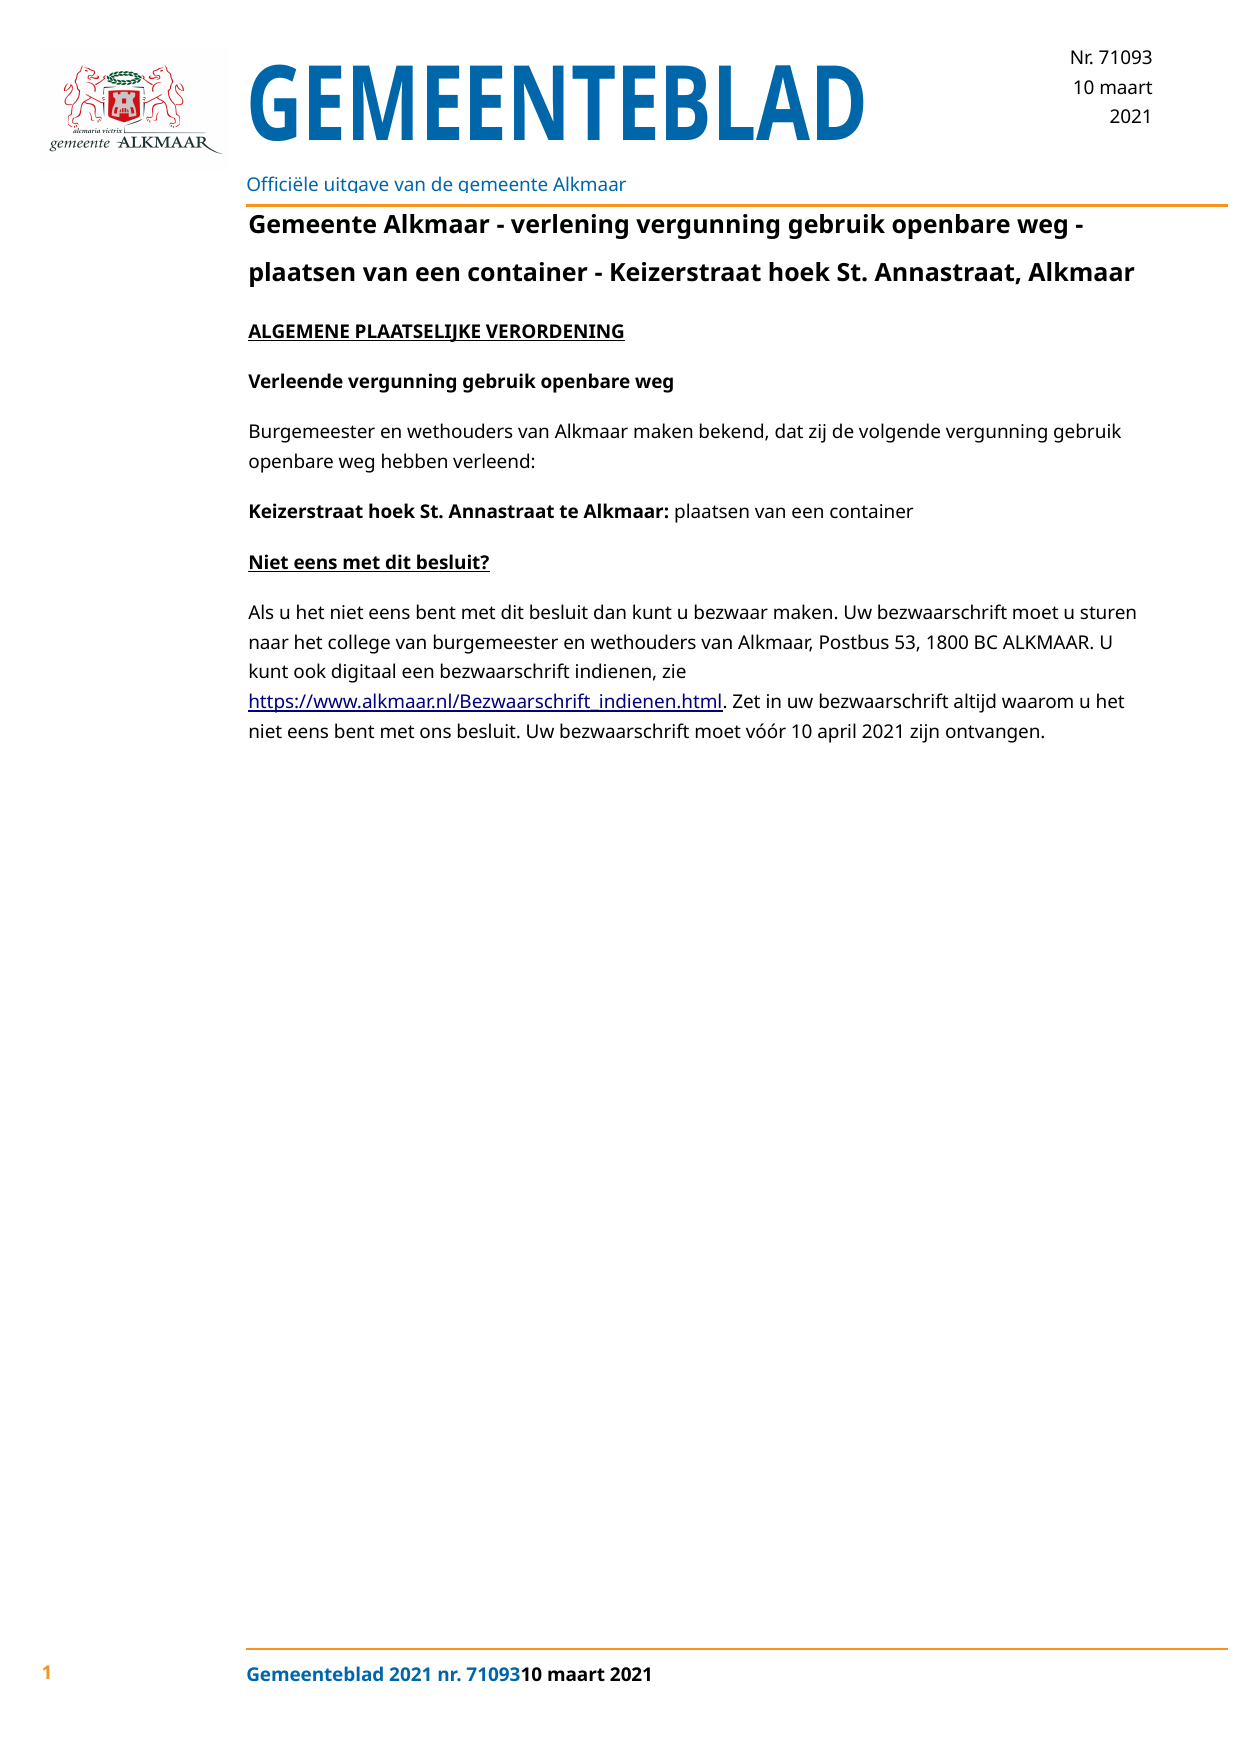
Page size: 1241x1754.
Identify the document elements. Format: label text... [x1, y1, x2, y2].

text Niet eens met dit besluit? [248, 549, 1152, 575]
text Keizerstraat hoek St. Annastraat te Alkmaar: plaatsen van een container [248, 499, 1152, 524]
text Als u het niet eens bent met dit besluit dan kunt u bezwaar maken. Uw bezwaarschrift moet u sturen naar het college van burgemeester en wethouders van Alkmaar, Postbus 53, 1800 BC ALKMAAR. U kunt ook digitaal een bezwaarschrift indienen, zie https://www.alkmaar.nl/Bezwaarschrift_indienen.html. Zet in uw bezwaarschrift altijd waarom u het niet eens bent met ons besluit. Uw bezwaarschrift moet vóór 10 april 2021 zijn ontvangen. [248, 599, 1152, 744]
text Burgemeester en wethouders van Alkmaar maken bekend, dat zij de volgende vergunning gebruik openbare weg hebben verleend: [248, 419, 1152, 474]
picture [41, 47, 231, 172]
text ALGEMENE PLAATSELIJKE VERORDENING [248, 318, 1152, 344]
text Gemeente Alkmaar - verlening vergunning gebruik openbare weg - plaatsen van een container - Keizerstraat hoek St. Annastraat, Alkmaar [248, 207, 1152, 288]
text Verleende vergunning gebruik openbare weg [248, 368, 1152, 394]
